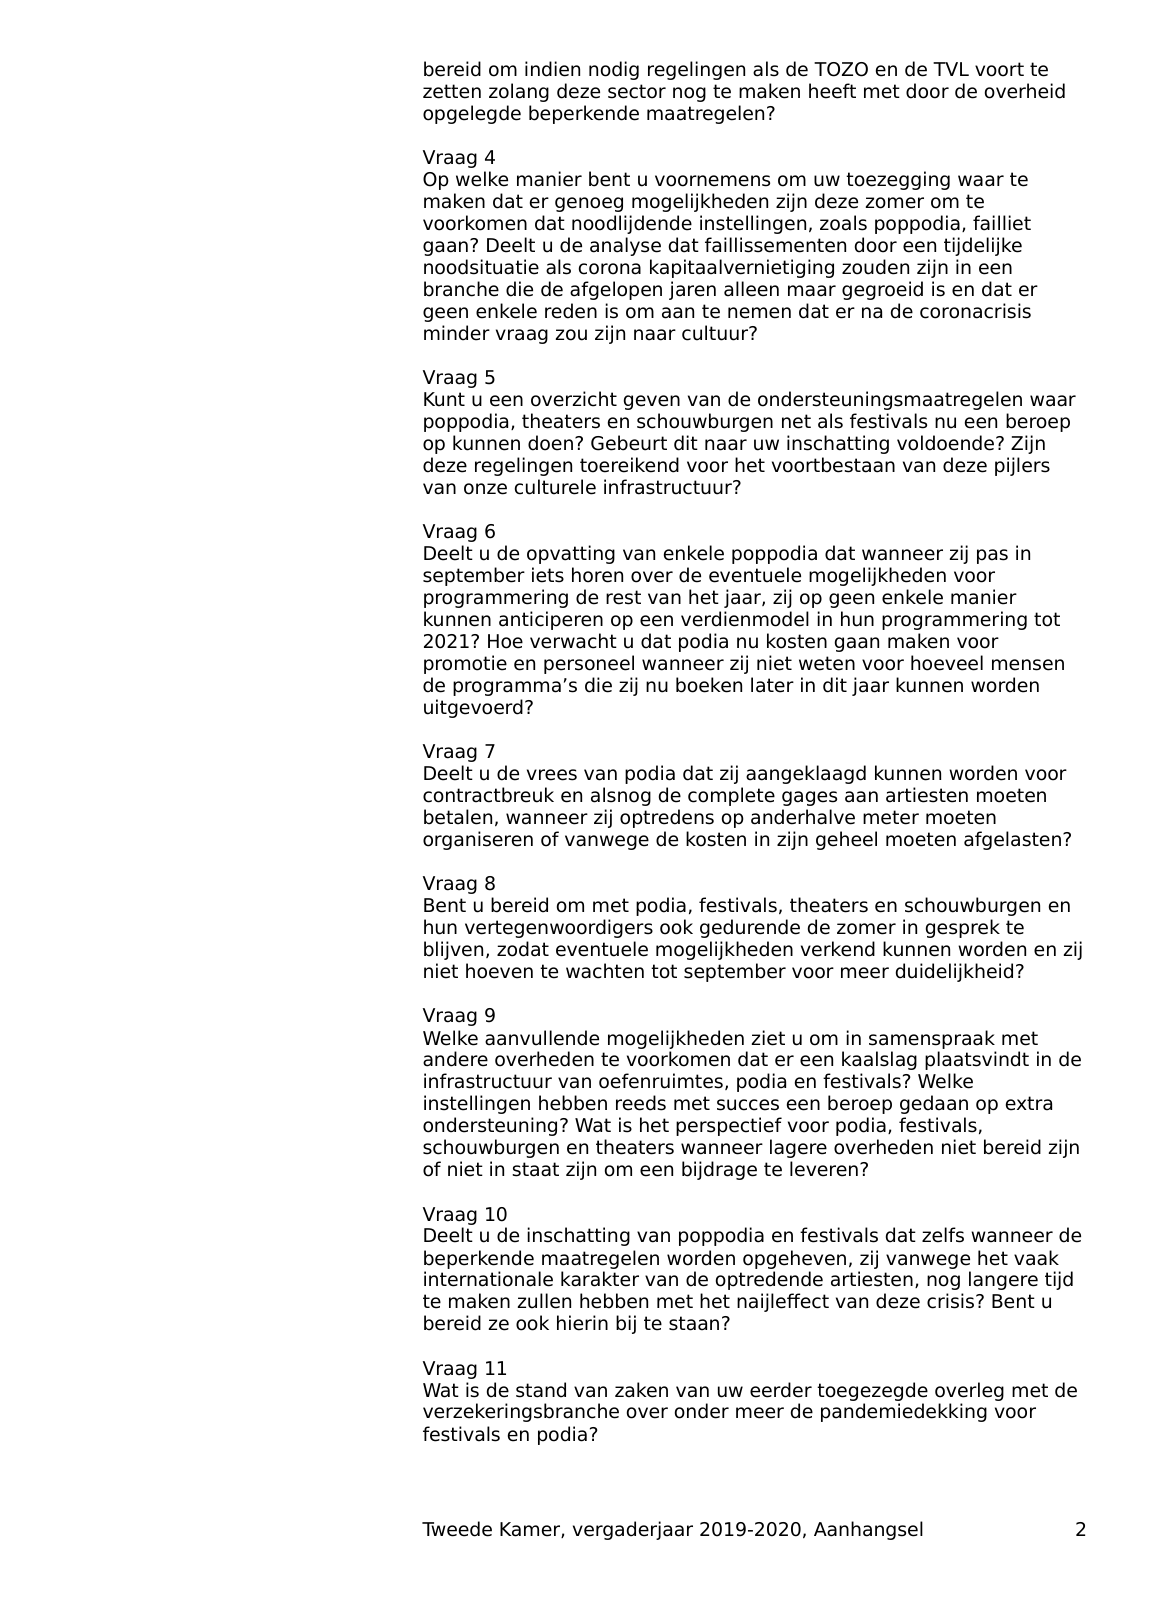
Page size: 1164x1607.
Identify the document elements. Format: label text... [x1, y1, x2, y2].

text Wat is de stand van zaken van uw eerder toegezegde overleg met de verzekeringsbranche over onder meer de pandemiedekking voor festivals en podia? [422, 1379, 1087, 1445]
text Kunt u een overzicht geven van de ondersteuningsmaatregelen waar poppodia, theaters en schouwburgen net als festivals nu een beroep op kunnen doen? Gebeurt dit naar uw inschatting voldoende? Zijn deze regelingen toereikend voor het voortbestaan van deze pijlers van onze culturele infrastructuur? [422, 389, 1087, 499]
text Welke aanvullende mogelijkheden ziet u om in samenspraak met andere overheden te voorkomen dat er een kaalslag plaatsvindt in de infrastructuur van oefenruimtes, podia en festivals? Welke instellingen hebben reeds met succes een beroep gedaan op extra ondersteuning? Wat is het perspectief voor podia, festivals, schouwburgen en theaters wanneer lagere overheden niet bereid zijn of niet in staat zijn om een bijdrage te leveren? [422, 1027, 1087, 1181]
text Vraag 7 [422, 741, 1087, 763]
text Vraag 10 [422, 1203, 1087, 1225]
text Vraag 9 [422, 1005, 1087, 1027]
text bereid om indien nodig regelingen als de TOZO en de TVL voort te zetten zolang deze sector nog te maken heeft met door de overheid opgelegde beperkende maatregelen? [422, 59, 1087, 125]
text Deelt u de inschatting van poppodia en festivals dat zelfs wanneer de beperkende maatregelen worden opgeheven, zij vanwege het vaak internationale karakter van de optredende artiesten, nog langere tijd te maken zullen hebben met het naijleffect van deze crisis? Bent u bereid ze ook hierin bij te staan? [422, 1225, 1087, 1335]
text Bent u bereid om met podia, festivals, theaters en schouwburgen en hun vertegenwoordigers ook gedurende de zomer in gesprek te blijven, zodat eventuele mogelijkheden verkend kunnen worden en zij niet hoeven te wachten tot september voor meer duidelijkheid? [422, 895, 1087, 983]
text Vraag 4 [422, 147, 1087, 169]
text Deelt u de opvatting van enkele poppodia dat wanneer zij pas in september iets horen over de eventuele mogelijkheden voor programmering de rest van het jaar, zij op geen enkele manier kunnen anticiperen op een verdienmodel in hun programmering tot 2021? Hoe verwacht u dat podia nu kosten gaan maken voor promotie en personeel wanneer zij niet weten voor hoeveel mensen de programma’s die zij nu boeken later in dit jaar kunnen worden uitgevoerd? [422, 543, 1087, 719]
text Deelt u de vrees van podia dat zij aangeklaagd kunnen worden voor contractbreuk en alsnog de complete gages aan artiesten moeten betalen, wanneer zij optredens op anderhalve meter moeten organiseren of vanwege de kosten in zijn geheel moeten afgelasten? [422, 763, 1087, 851]
text Vraag 11 [422, 1357, 1087, 1379]
text Vraag 5 [422, 367, 1087, 389]
text Op welke manier bent u voornemens om uw toezegging waar te maken dat er genoeg mogelijkheden zijn deze zomer om te voorkomen dat noodlijdende instellingen, zoals poppodia, failliet gaan? Deelt u de analyse dat faillissementen door een tijdelijke noodsituatie als corona kapitaalvernietiging zouden zijn in een branche die de afgelopen jaren alleen maar gegroeid is en dat er geen enkele reden is om aan te nemen dat er na de coronacrisis minder vraag zou zijn naar cultuur? [422, 169, 1087, 345]
text Vraag 8 [422, 873, 1087, 895]
text Vraag 6 [422, 521, 1087, 543]
